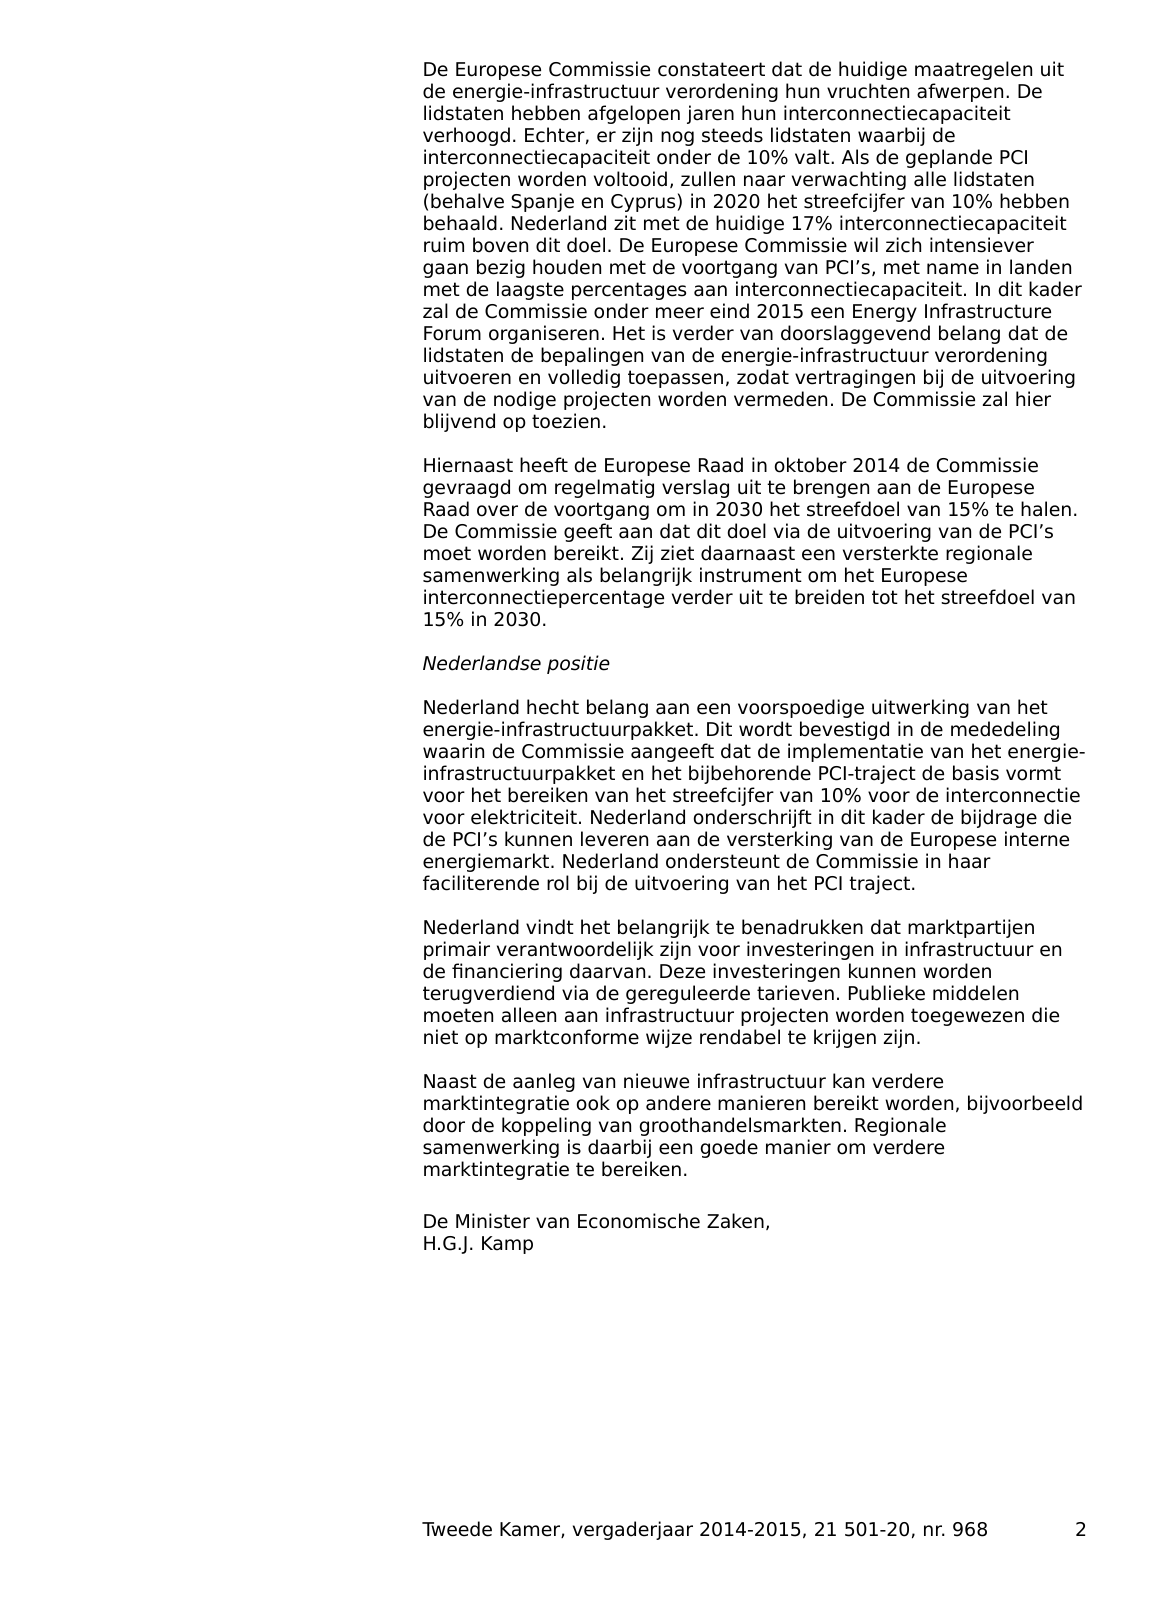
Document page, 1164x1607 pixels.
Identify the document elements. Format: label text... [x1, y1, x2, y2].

text De Minister van Economische Zaken, H.G.J. Kamp [422, 1211, 1087, 1255]
text Naast de aanleg van nieuwe infrastructuur kan verdere marktintegratie ook op andere manieren bereikt worden, bijvoorbeeld door de koppeling van groothandelsmarkten. Regionale samenwerking is daarbij een goede manier om verdere marktintegratie te bereiken. [422, 1071, 1087, 1181]
text Nederland vindt het belangrijk te benadrukken dat marktpartijen primair verantwoordelijk zijn voor investeringen in infrastructuur en de financiering daarvan. Deze investeringen kunnen worden terugverdiend via de gereguleerde tarieven. Publieke middelen moeten alleen aan infrastructuur projecten worden toegewezen die niet op marktconforme wijze rendabel te krijgen zijn. [422, 917, 1087, 1049]
subtitle Nederlandse positie [422, 653, 1087, 675]
text Nederland hecht belang aan een voorspoedige uitwerking van het energie-infrastructuurpakket. Dit wordt bevestigd in de mededeling waarin de Commissie aangeeft dat de implementatie van het energie-infrastructuurpakket en het bijbehorende PCI-traject de basis vormt voor het bereiken van het streefcijfer van 10% voor de interconnectie voor elektriciteit. Nederland onderschrijft in dit kader de bijdrage die de PCI’s kunnen leveren aan de versterking van de Europese interne energiemarkt. Nederland ondersteunt de Commissie in haar faciliterende rol bij de uitvoering van het PCI traject. [422, 697, 1087, 895]
text De Europese Commissie constateert dat de huidige maatregelen uit de energie-infrastructuur verordening hun vruchten afwerpen. De lidstaten hebben afgelopen jaren hun interconnectiecapaciteit verhoogd. Echter, er zijn nog steeds lidstaten waarbij de interconnectiecapaciteit onder de 10% valt. Als de geplande PCI projecten worden voltooid, zullen naar verwachting alle lidstaten (behalve Spanje en Cyprus) in 2020 het streefcijfer van 10% hebben behaald. Nederland zit met de huidige 17% interconnectiecapaciteit ruim boven dit doel. De Europese Commissie wil zich intensiever gaan bezig houden met de voortgang van PCI’s, met name in landen met de laagste percentages aan interconnectiecapaciteit. In dit kader zal de Commissie onder meer eind 2015 een Energy Infrastructure Forum organiseren. Het is verder van doorslaggevend belang dat de lidstaten de bepalingen van de energie-infrastructuur verordening uitvoeren en volledig toepassen, zodat vertragingen bij de uitvoering van de nodige projecten worden vermeden. De Commissie zal hier blijvend op toezien. [422, 59, 1087, 433]
text Hiernaast heeft de Europese Raad in oktober 2014 de Commissie gevraagd om regelmatig verslag uit te brengen aan de Europese Raad over de voortgang om in 2030 het streefdoel van 15% te halen. De Commissie geeft aan dat dit doel via de uitvoering van de PCI’s moet worden bereikt. Zij ziet daarnaast een versterkte regionale samenwerking als belangrijk instrument om het Europese interconnectiepercentage verder uit te breiden tot het streefdoel van 15% in 2030. [422, 455, 1087, 631]
